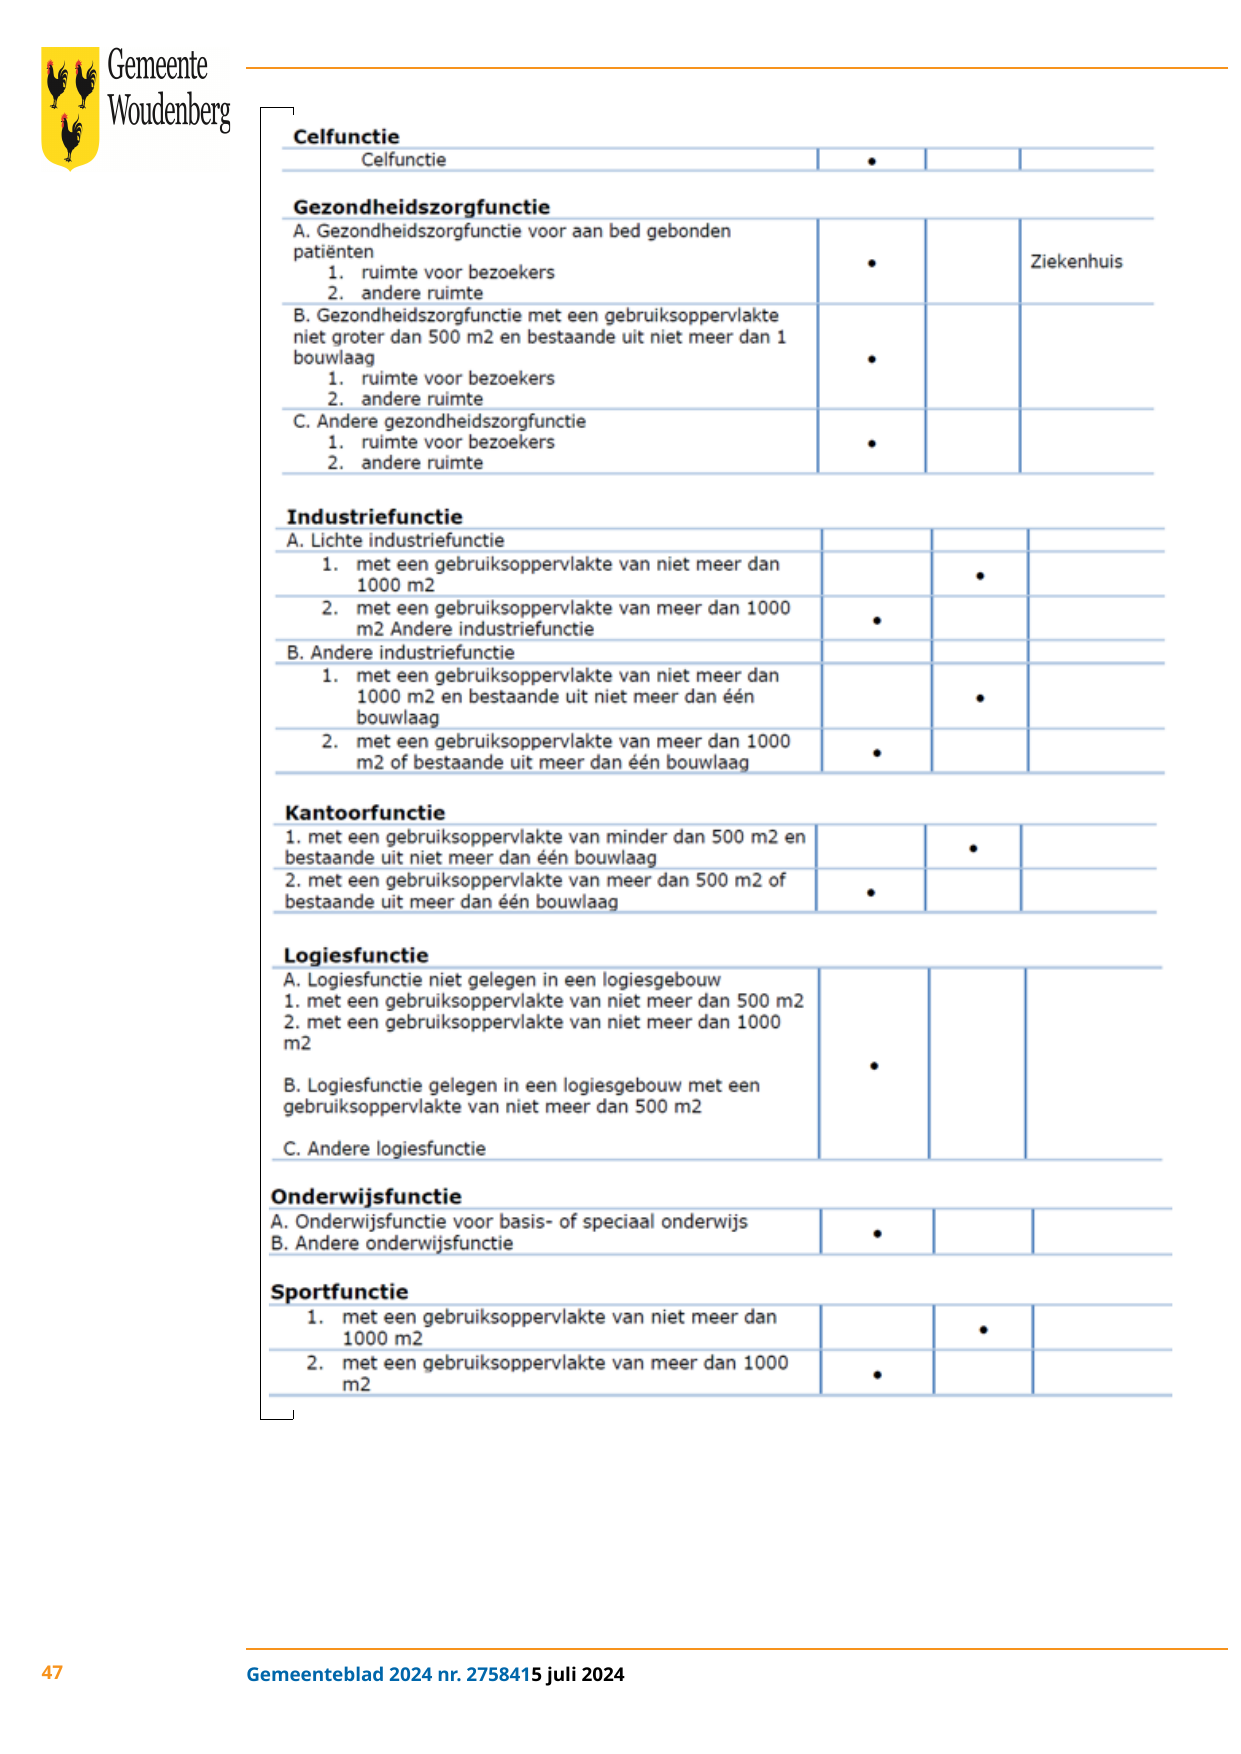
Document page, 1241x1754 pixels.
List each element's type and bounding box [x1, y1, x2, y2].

picture [268, 115, 1173, 1410]
picture [41, 47, 231, 172]
